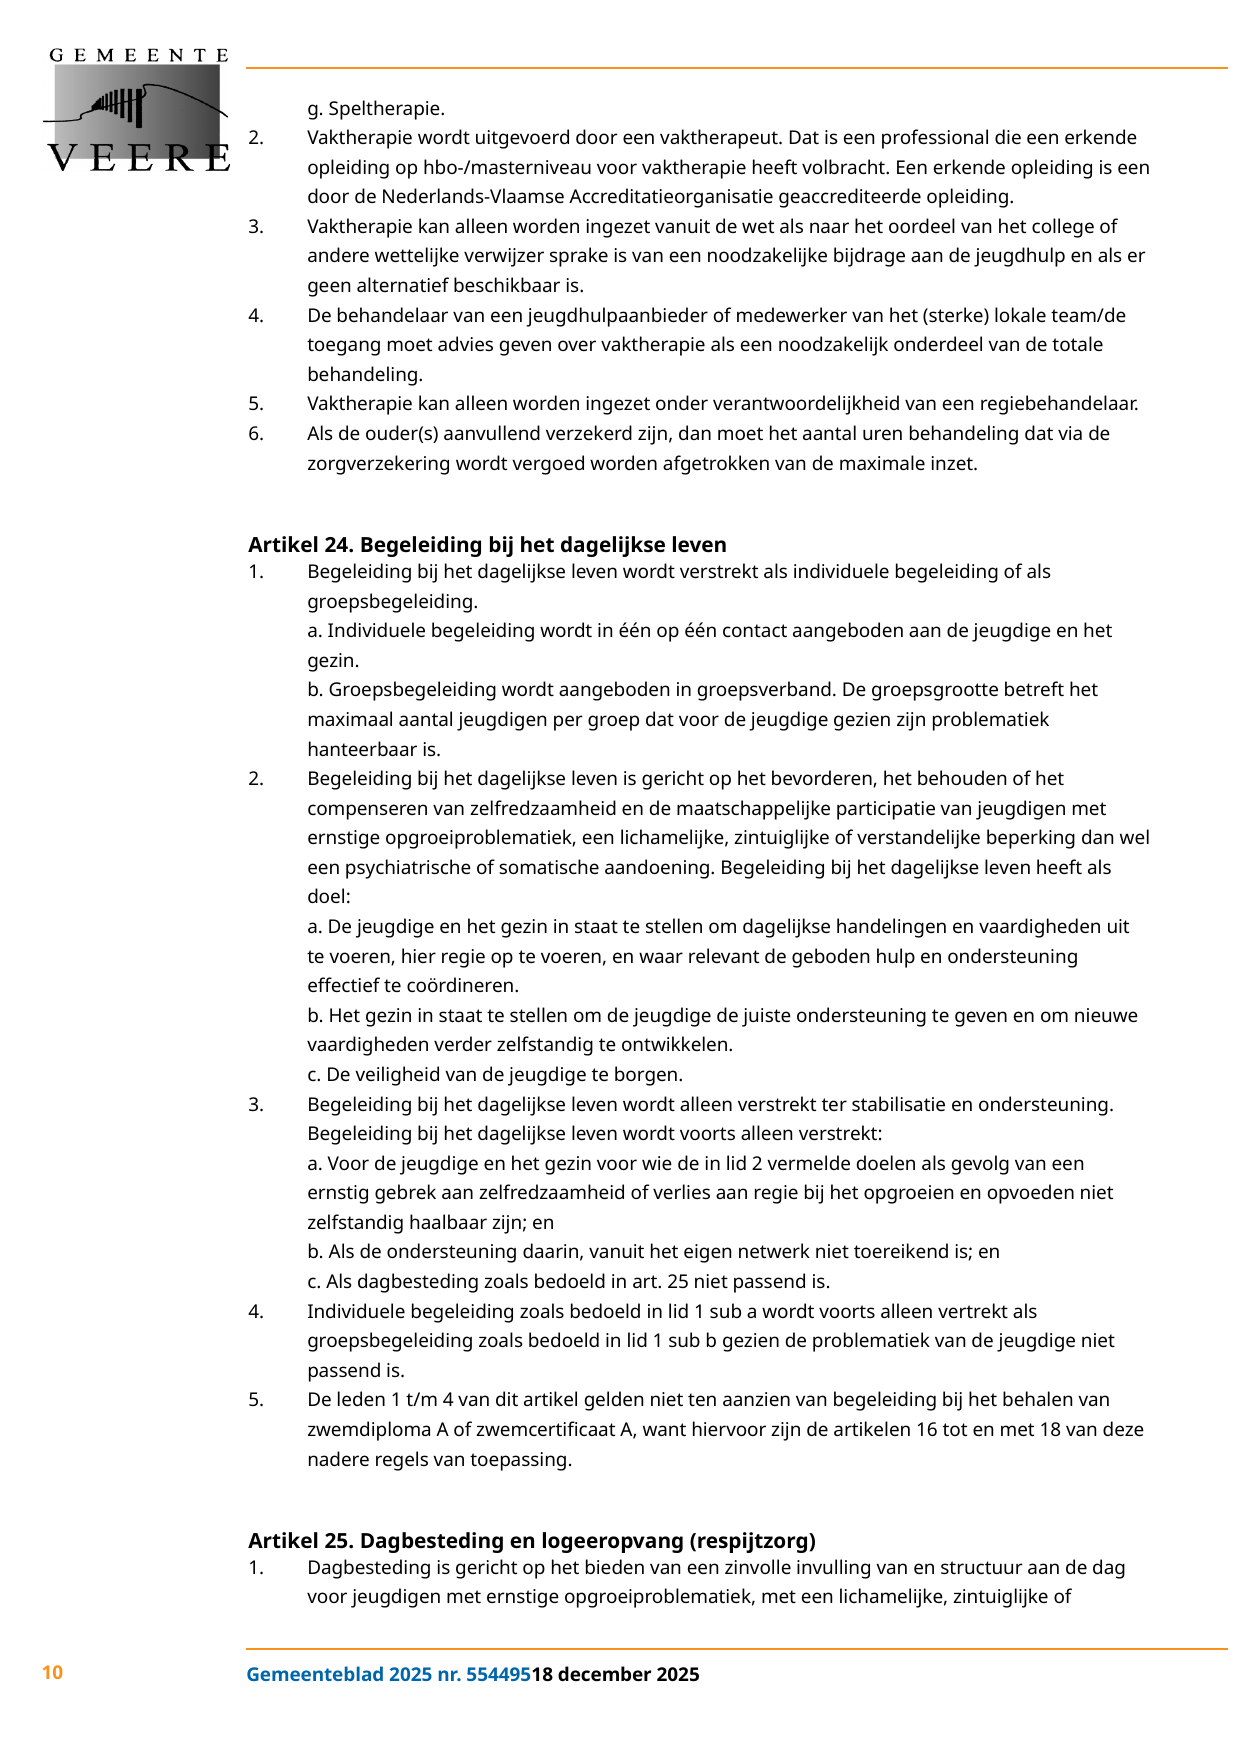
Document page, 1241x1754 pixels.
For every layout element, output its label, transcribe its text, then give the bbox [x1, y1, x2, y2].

list a. Individuele begeleiding wordt in één op één contact aangeboden aan de jeugdige en het gezin. [248, 617, 1152, 673]
picture [41, 47, 231, 172]
list Begeleiding bij het dagelijkse leven is gericht op het bevorderen, het behouden of het compenseren van zelfredzaamheid en de maatschappelijke participatie van jeugdigen met ernstige opgroeiproblematiek, een lichamelijke, zintuiglijke of verstandelijke beperking dan wel een psychiatrische of somatische aandoening. Begeleiding bij het dagelijkse leven heeft als doel: [248, 765, 1152, 909]
list b. Als de ondersteuning daarin, vanuit het eigen netwerk niet toereikend is; en [248, 1239, 1152, 1264]
list De leden 1 t/m 4 van dit artikel gelden niet ten aanzien van begeleiding bij het behalen van zwemdiploma A of zwemcertificaat A, want hiervoor zijn de artikelen 16 tot en met 18 van deze nadere regels van toepassing. [248, 1387, 1152, 1471]
list c. Als dagbesteding zoals bedoeld in art. 25 niet passend is. [248, 1268, 1152, 1294]
list b. Het gezin in staat te stellen om de jeugdige de juiste ondersteuning te geven en om nieuwe vaardigheden verder zelfstandig te ontwikkelen. [248, 1002, 1152, 1057]
list Dagbesteding is gericht op het bieden van een zinvolle invulling van en structuur aan de dag voor jeugdigen met ernstige opgroeiproblematiek, met een lichamelijke, zintuiglijke of [248, 1554, 1152, 1609]
list Vaktherapie kan alleen worden ingezet vanuit de wet als naar het oordeel van het college of andere wettelijke verwijzer sprake is van een noodzakelijke bijdrage aan de jeugdhulp en als er geen alternatief beschikbaar is. [248, 213, 1152, 298]
list a. Voor de jeugdige en het gezin voor wie de in lid 2 vermelde doelen als gevolg van een ernstig gebrek aan zelfredzaamheid of verlies aan regie bij het opgroeien en opvoeden niet zelfstandig haalbaar zijn; en [248, 1150, 1152, 1235]
list a. De jeugdige en het gezin in staat te stellen om dagelijkse handelingen en vaardigheden uit te voeren, hier regie op te voeren, en waar relevant de geboden hulp en ondersteuning effectief te coördineren. [248, 913, 1152, 998]
list Begeleiding bij het dagelijkse leven wordt alleen verstrekt ter stabilisatie en ondersteuning. Begeleiding bij het dagelijkse leven wordt voorts alleen verstrekt: [248, 1091, 1152, 1146]
list Vaktherapie wordt uitgevoerd door een vaktherapeut. Dat is een professional die een erkende opleiding op hbo-/masterniveau voor vaktherapie heeft volbracht. Een erkende opleiding is een door de Nederlands-Vlaamse Accreditatieorganisatie geaccrediteerde opleiding. [248, 124, 1152, 209]
list g. Speltherapie. [248, 95, 1152, 121]
list Vaktherapie kan alleen worden ingezet onder verantwoordelijkheid van een regiebehandelaar. [248, 391, 1152, 416]
list De behandelaar van een jeugdhulpaanbieder of medewerker van het (sterke) lokale team/de toegang moet advies geven over vaktherapie als een noodzakelijk onderdeel van de totale behandeling. [248, 302, 1152, 387]
list c. De veiligheid van de jeugdige te borgen. [248, 1061, 1152, 1087]
list Begeleiding bij het dagelijkse leven wordt verstrekt als individuele begeleiding of als groepsbegeleiding. [248, 558, 1152, 613]
text Artikel 25. Dagbesteding en logeeropvang (respijtzorg) [248, 1526, 1152, 1554]
list Als de ouder(s) aanvullend verzekerd zijn, dan moet het aantal uren behandeling dat via de zorgverzekering wordt vergoed worden afgetrokken van de maximale inzet. [248, 420, 1152, 476]
list b. Groepsbegeleiding wordt aangeboden in groepsverband. De groepsgrootte betreft het maximaal aantal jeugdigen per groep dat voor de jeugdige gezien zijn problematiek hanteerbaar is. [248, 677, 1152, 761]
list Individuele begeleiding zoals bedoeld in lid 1 sub a wordt voorts alleen vertrekt als groepsbegeleiding zoals bedoeld in lid 1 sub b gezien de problematiek van de jeugdige niet passend is. [248, 1298, 1152, 1383]
text Artikel 24. Begeleiding bij het dagelijkse leven [248, 530, 1152, 558]
